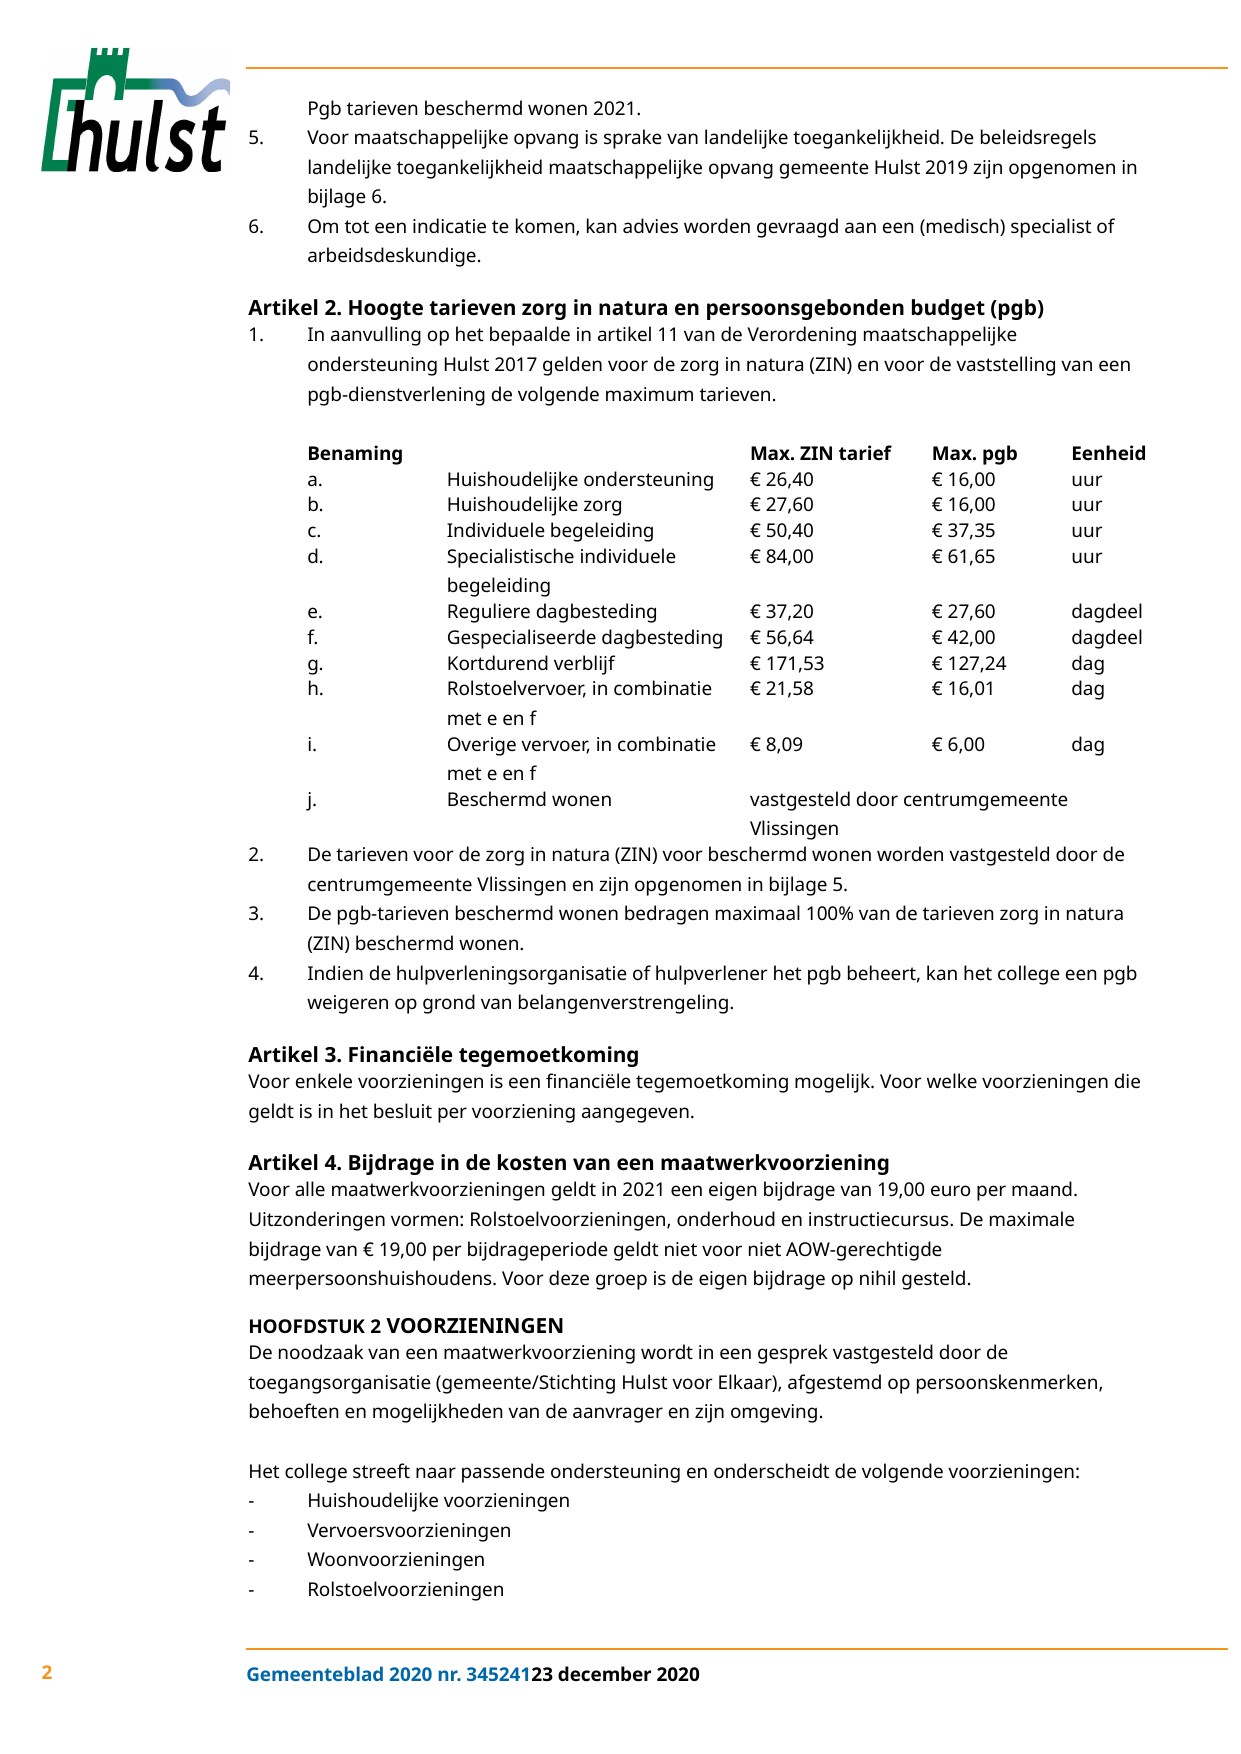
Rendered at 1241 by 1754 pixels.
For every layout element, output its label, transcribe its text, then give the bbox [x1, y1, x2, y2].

table_cell i. [307, 731, 447, 786]
text Het college streeft naar passende ondersteuning en onderscheidt de volgende voorzieningen: [248, 1458, 1152, 1483]
table_cell Overige vervoer, in combinatie met e en f [447, 731, 750, 786]
table_header Benaming [307, 440, 750, 466]
table_cell € 27,60 [750, 491, 932, 517]
table_cell j. [307, 786, 447, 841]
list Rolstoelvoorzieningen [248, 1576, 1152, 1602]
table_cell Individuele begeleiding [447, 517, 750, 543]
table_cell a. [307, 466, 447, 491]
table_cell dag [1071, 675, 1211, 731]
table_cell Rolstoelvervoer, in combinatie met e en f [447, 675, 750, 731]
table_cell Specialistische individuele begeleiding [447, 543, 750, 598]
table_cell € 127,24 [932, 650, 1071, 675]
table_cell Gespecialiseerde dagbesteding [447, 624, 750, 650]
table_cell € 37,35 [932, 517, 1071, 543]
table_cell € 37,20 [750, 598, 932, 624]
table_cell h. [307, 675, 447, 731]
table_cell € 171,53 [750, 650, 932, 675]
table_cell € 8,09 [750, 731, 932, 786]
table_cell € 21,58 [750, 675, 932, 731]
table_cell € 16,00 [932, 491, 1071, 517]
table_cell [1071, 786, 1211, 841]
picture [41, 47, 231, 172]
table_cell Reguliere dagbesteding [447, 598, 750, 624]
table_cell dag [1071, 731, 1211, 786]
table_header Max. ZIN tarief [750, 440, 932, 466]
table_cell dag [1071, 650, 1211, 675]
list De tarieven voor de zorg in natura (ZIN) voor beschermd wonen worden vastgesteld door de centrumgemeente Vlissingen en zijn opgenomen in bijlage 5. [248, 841, 1152, 897]
table_cell Kortdurend verblijf [447, 650, 750, 675]
table_cell e. [307, 598, 447, 624]
list Om tot een indicatie te komen, kan advies worden gevraagd aan een (medisch) specialist of arbeidsdeskundige. [248, 213, 1152, 268]
table_cell uur [1071, 491, 1211, 517]
text Artikel 2. Hoogte tarieven zorg in natura en persoonsgebonden budget (pgb) [248, 293, 1152, 322]
table_cell uur [1071, 466, 1211, 491]
table_cell Beschermd wonen [447, 786, 750, 841]
list De pgb-tarieven beschermd wonen bedragen maximaal 100% van de tarieven zorg in natura (ZIN) beschermd wonen. [248, 901, 1152, 956]
table_cell vastgesteld door centrumgemeente Vlissingen [750, 786, 1071, 841]
table_cell b. [307, 491, 447, 517]
list In aanvulling op het bepaalde in artikel 11 van de Verordening maatschappelijke ondersteuning Hulst 2017 gelden voor de zorg in natura (ZIN) en voor de vaststelling van een pgb-dienstverlening de volgende maximum tarieven. [248, 322, 1152, 406]
text Artikel 4. Bijdrage in de kosten van een maatwerkvoorziening [248, 1148, 1152, 1177]
table_cell € 42,00 [932, 624, 1071, 650]
list Pgb tarieven beschermd wonen 2021. [248, 95, 1152, 121]
table_cell € 27,60 [932, 598, 1071, 624]
table_cell € 16,01 [932, 675, 1071, 731]
table_cell Huishoudelijke zorg [447, 491, 750, 517]
table_cell Huishoudelijke ondersteuning [447, 466, 750, 491]
table_cell € 26,40 [750, 466, 932, 491]
table_header Max. pgb [932, 440, 1071, 466]
list Huishoudelijke voorzieningen [248, 1487, 1152, 1513]
list Vervoersvoorzieningen [248, 1517, 1152, 1543]
text Voor enkele voorzieningen is een financiële tegemoetkoming mogelijk. Voor welke voorzieningen die geldt is in het besluit per voorziening aangegeven. [248, 1068, 1152, 1123]
table_cell f. [307, 624, 447, 650]
table_header Eenheid [1071, 440, 1211, 466]
table_cell g. [307, 650, 447, 675]
table_cell € 50,40 [750, 517, 932, 543]
table_cell € 84,00 [750, 543, 932, 598]
table_cell d. [307, 543, 447, 598]
text Artikel 3. Financiële tegemoetkoming [248, 1040, 1152, 1068]
table_cell € 61,65 [932, 543, 1071, 598]
table_cell c. [307, 517, 447, 543]
list Woonvoorzieningen [248, 1547, 1152, 1572]
table_cell € 56,64 [750, 624, 932, 650]
table_cell € 16,00 [932, 466, 1071, 491]
table_cell € 6,00 [932, 731, 1071, 786]
list Indien de hulpverleningsorganisatie of hulpverlener het pgb beheert, kan het college een pgb weigeren op grond van belangenverstrengeling. [248, 960, 1152, 1015]
text HOOFDSTUK 2 VOORZIENINGEN [248, 1311, 1152, 1339]
text De noodzaak van een maatwerkvoorziening wordt in een gesprek vastgesteld door de toegangsorganisatie (gemeente/Stichting Hulst voor Elkaar), afgestemd op persoonskenmerken, behoeften en mogelijkheden van de aanvrager en zijn omgeving. [248, 1339, 1152, 1424]
table_cell uur [1071, 543, 1211, 598]
list Voor maatschappelijke opvang is sprake van landelijke toegankelijkheid. De beleidsregels landelijke toegankelijkheid maatschappelijke opvang gemeente Hulst 2019 zijn opgenomen in bijlage 6. [248, 124, 1152, 209]
text Voor alle maatwerkvoorzieningen geldt in 2021 een eigen bijdrage van 19,00 euro per maand. Uitzonderingen vormen: Rolstoelvoorzieningen, onderhoud en instructiecursus. De maximale bijdrage van € 19,00 per bijdrageperiode geldt niet voor niet AOW-gerechtigde meerpersoonshuishoudens. Voor deze groep is de eigen bijdrage op nihil gesteld. [248, 1177, 1152, 1291]
table_cell uur [1071, 517, 1211, 543]
table_cell dagdeel [1071, 624, 1211, 650]
table_cell dagdeel [1071, 598, 1211, 624]
